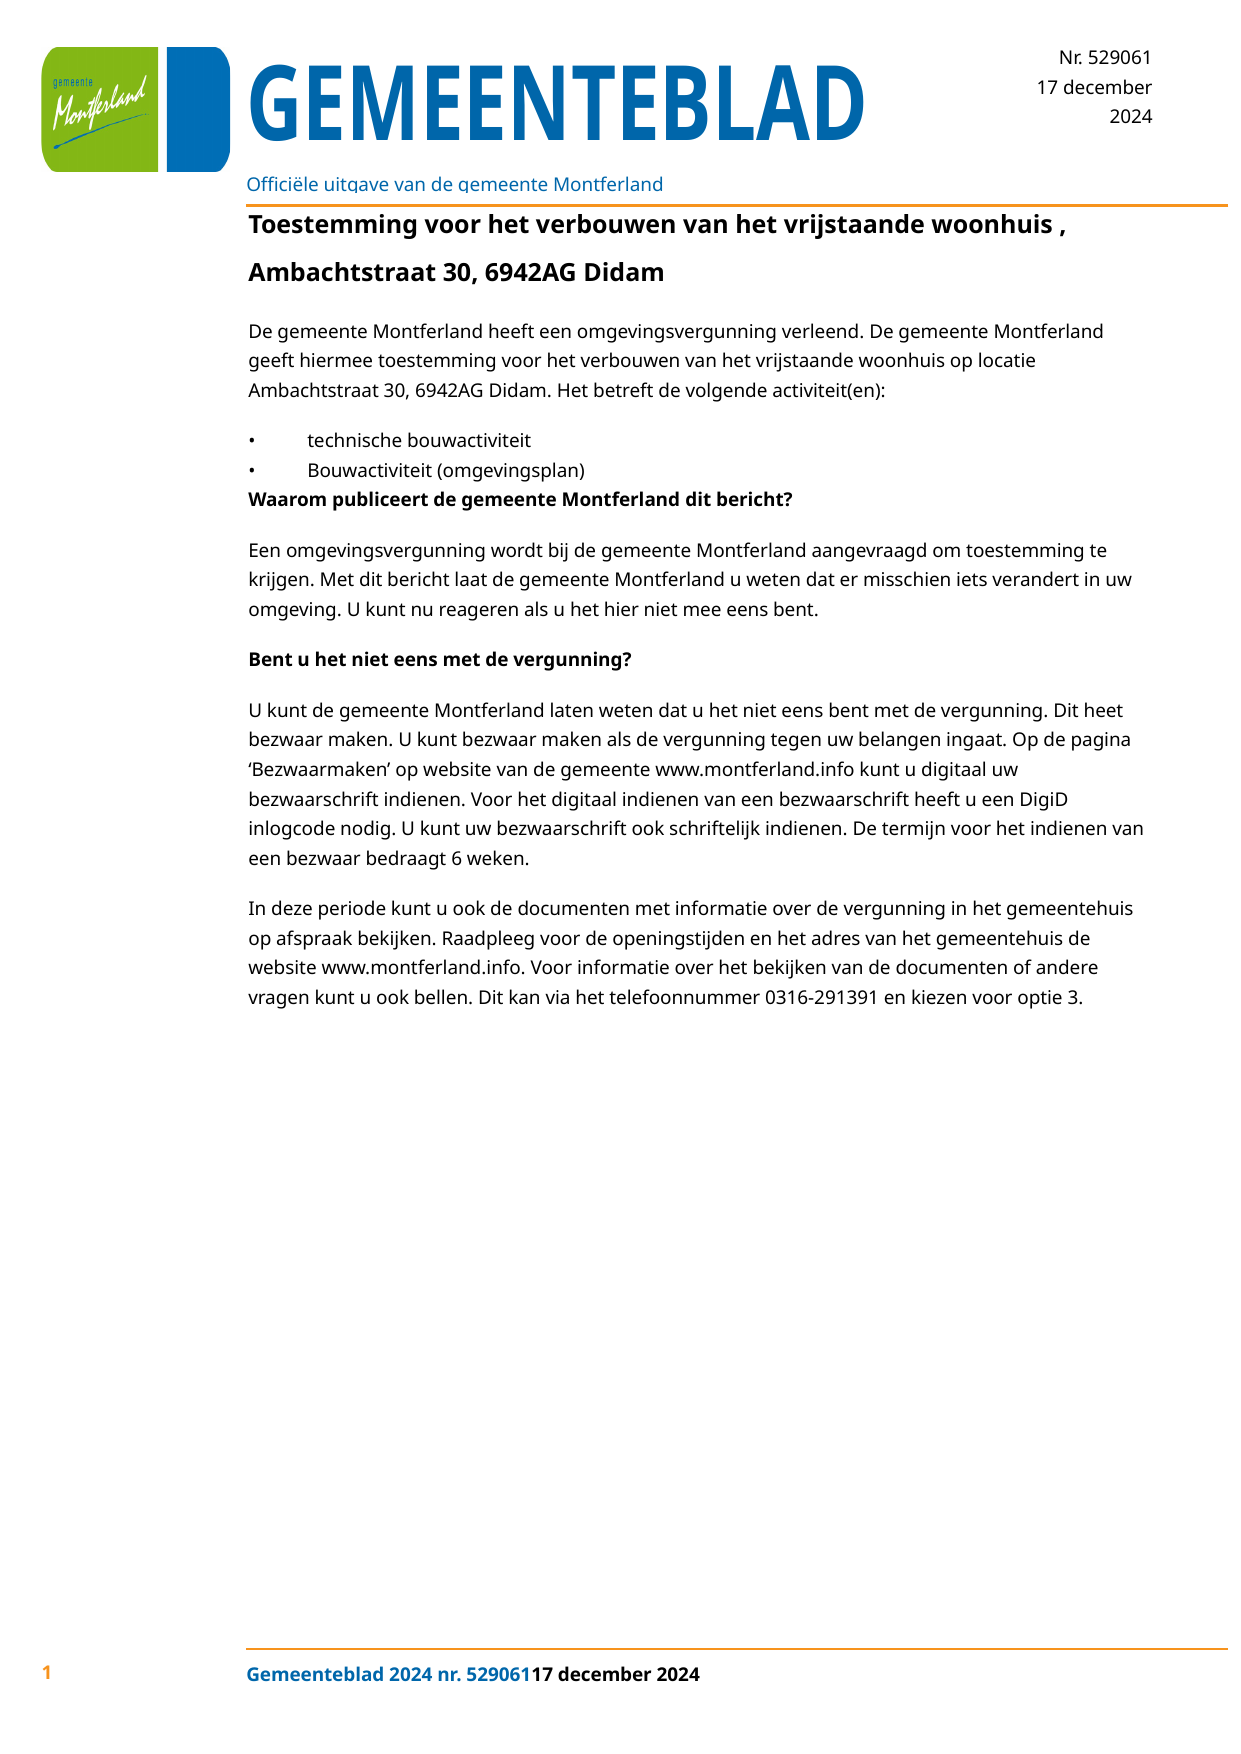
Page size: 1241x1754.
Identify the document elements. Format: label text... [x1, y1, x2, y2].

text In deze periode kunt u ook de documenten met informatie over de vergunning in het gemeentehuis op afspraak bekijken. Raadpleeg voor de openingstijden en het adres van het gemeentehuis de website www.montferland.info. Voor informatie over het bekijken van de documenten of andere vragen kunt u ook bellen. Dit kan via het telefoonnummer 0316-291391 en kiezen voor optie 3. [248, 895, 1152, 1010]
list technische bouwactiviteit [248, 427, 1152, 453]
list Bouwactiviteit (omgevingsplan) [248, 457, 1152, 483]
text Bent u het niet eens met de vergunning? [248, 647, 1152, 672]
text De gemeente Montferland heeft een omgevingsvergunning verleend. De gemeente Montferland geeft hiermee toestemming voor het verbouwen van het vrijstaande woonhuis op locatie Ambachtstraat 30, 6942AG Didam. Het betreft de volgende activiteit(en): [248, 318, 1152, 403]
text Een omgevingsvergunning wordt bij de gemeente Montferland aangevraagd om toestemming te krijgen. Met dit bericht laat de gemeente Montferland u weten dat er misschien iets verandert in uw omgeving. U kunt nu reageren als u het hier niet mee eens bent. [248, 537, 1152, 622]
text Toestemming voor het verbouwen van het vrijstaande woonhuis , Ambachtstraat 30, 6942AG Didam [248, 207, 1152, 288]
text U kunt de gemeente Montferland laten weten dat u het niet eens bent met de vergunning. Dit heet bezwaar maken. U kunt bezwaar maken als de vergunning tegen uw belangen ingaat. Op de pagina ‘Bezwaarmaken’ op website van de gemeente www.montferland.info kunt u digitaal uw bezwaarschrift indienen. Voor het digitaal indienen van een bezwaarschrift heeft u een DigiD inlogcode nodig. U kunt uw bezwaarschrift ook schriftelijk indienen. De termijn voor het indienen van een bezwaar bedraagt 6 weken. [248, 697, 1152, 871]
text Waarom publiceert de gemeente Montferland dit bericht? [248, 487, 1152, 512]
picture [41, 47, 231, 172]
